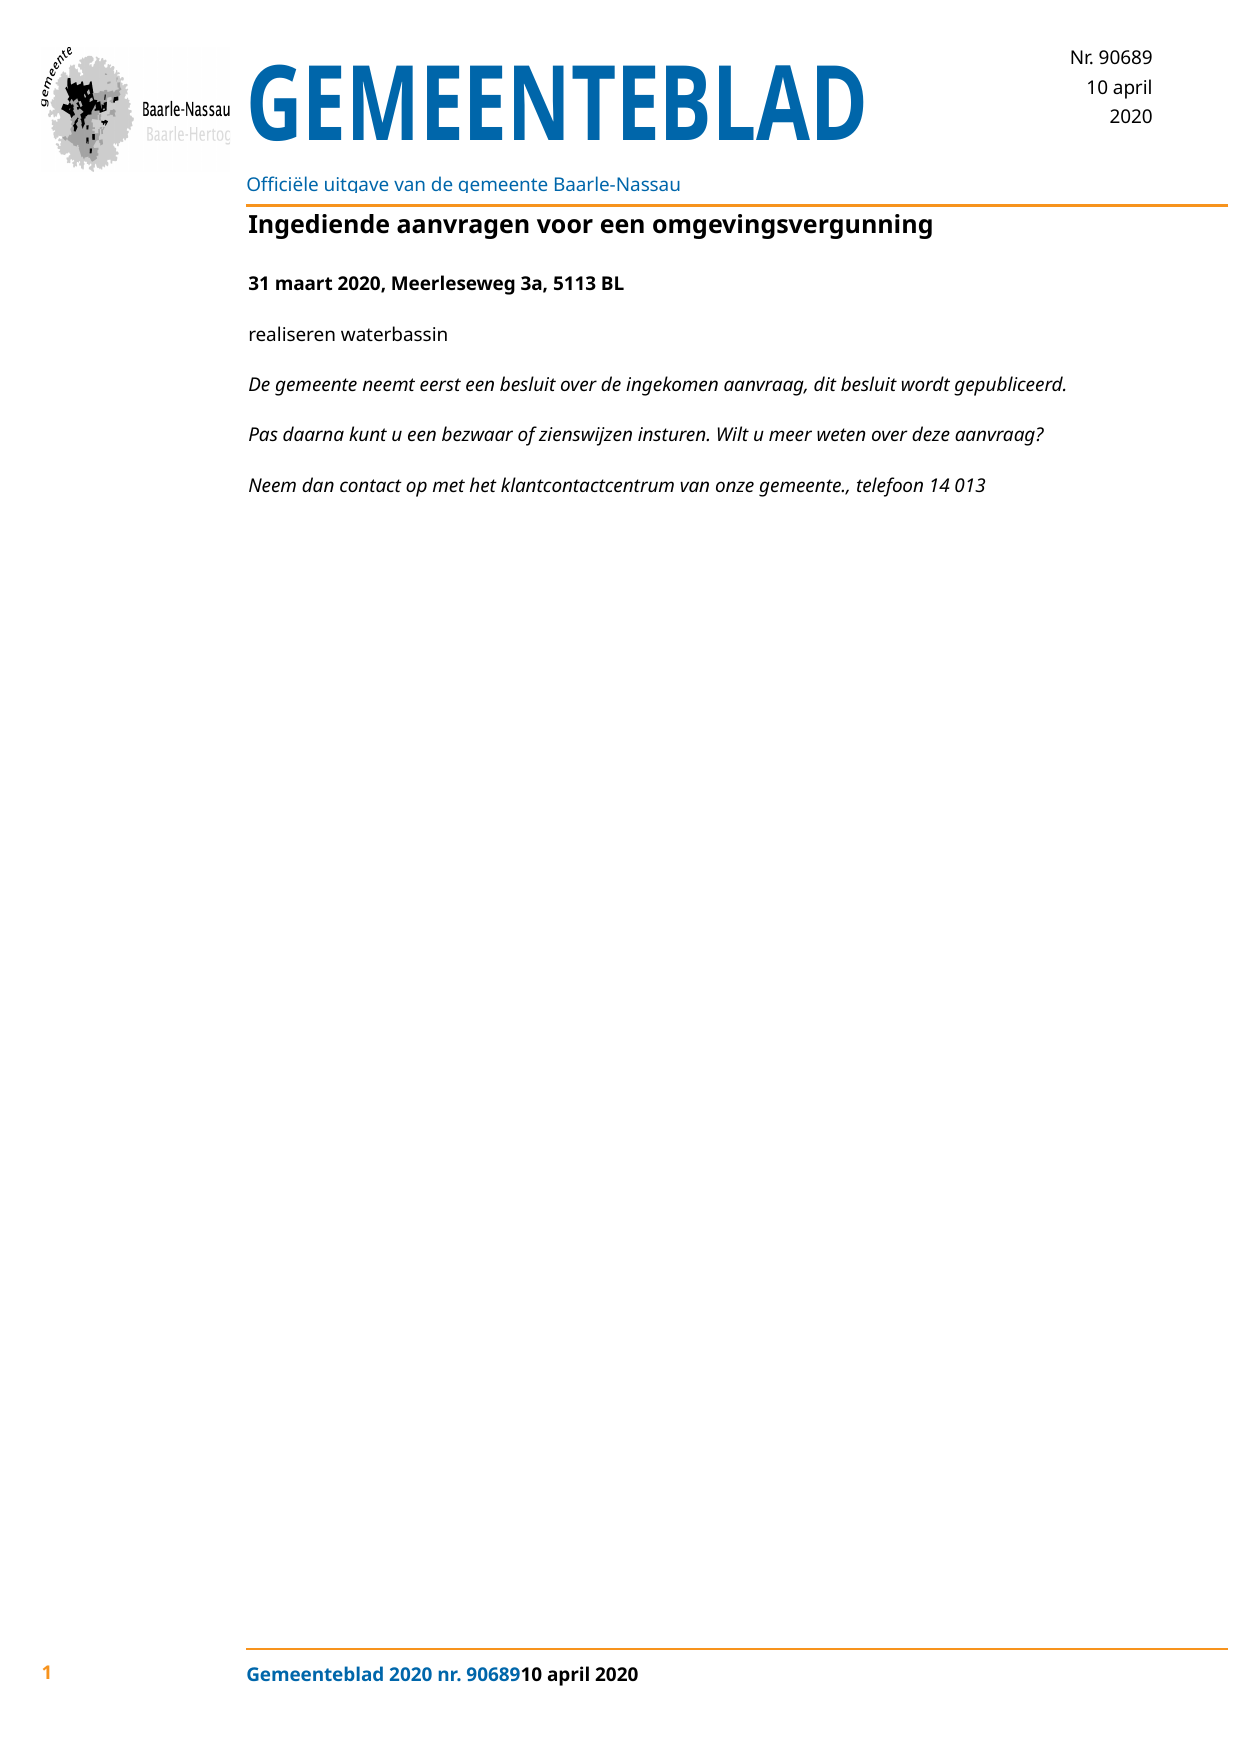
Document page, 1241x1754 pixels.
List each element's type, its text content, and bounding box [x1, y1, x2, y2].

text De gemeente neemt eerst een besluit over de ingekomen aanvraag, dit besluit wordt gepubliceerd. [248, 371, 1152, 397]
text 31 maart 2020, Meerleseweg 3a, 5113 BL [248, 270, 1152, 296]
text Ingediende aanvragen voor een omgevingsvergunning [248, 207, 1152, 241]
picture [41, 47, 231, 172]
text realiseren waterbassin [248, 321, 1152, 346]
text Neem dan contact op met het klantcontactcentrum van onze gemeente., telefoon 14 013 [248, 472, 1152, 498]
text Pas daarna kunt u een bezwaar of zienswijzen insturen. Wilt u meer weten over deze aanvraag? [248, 422, 1152, 447]
